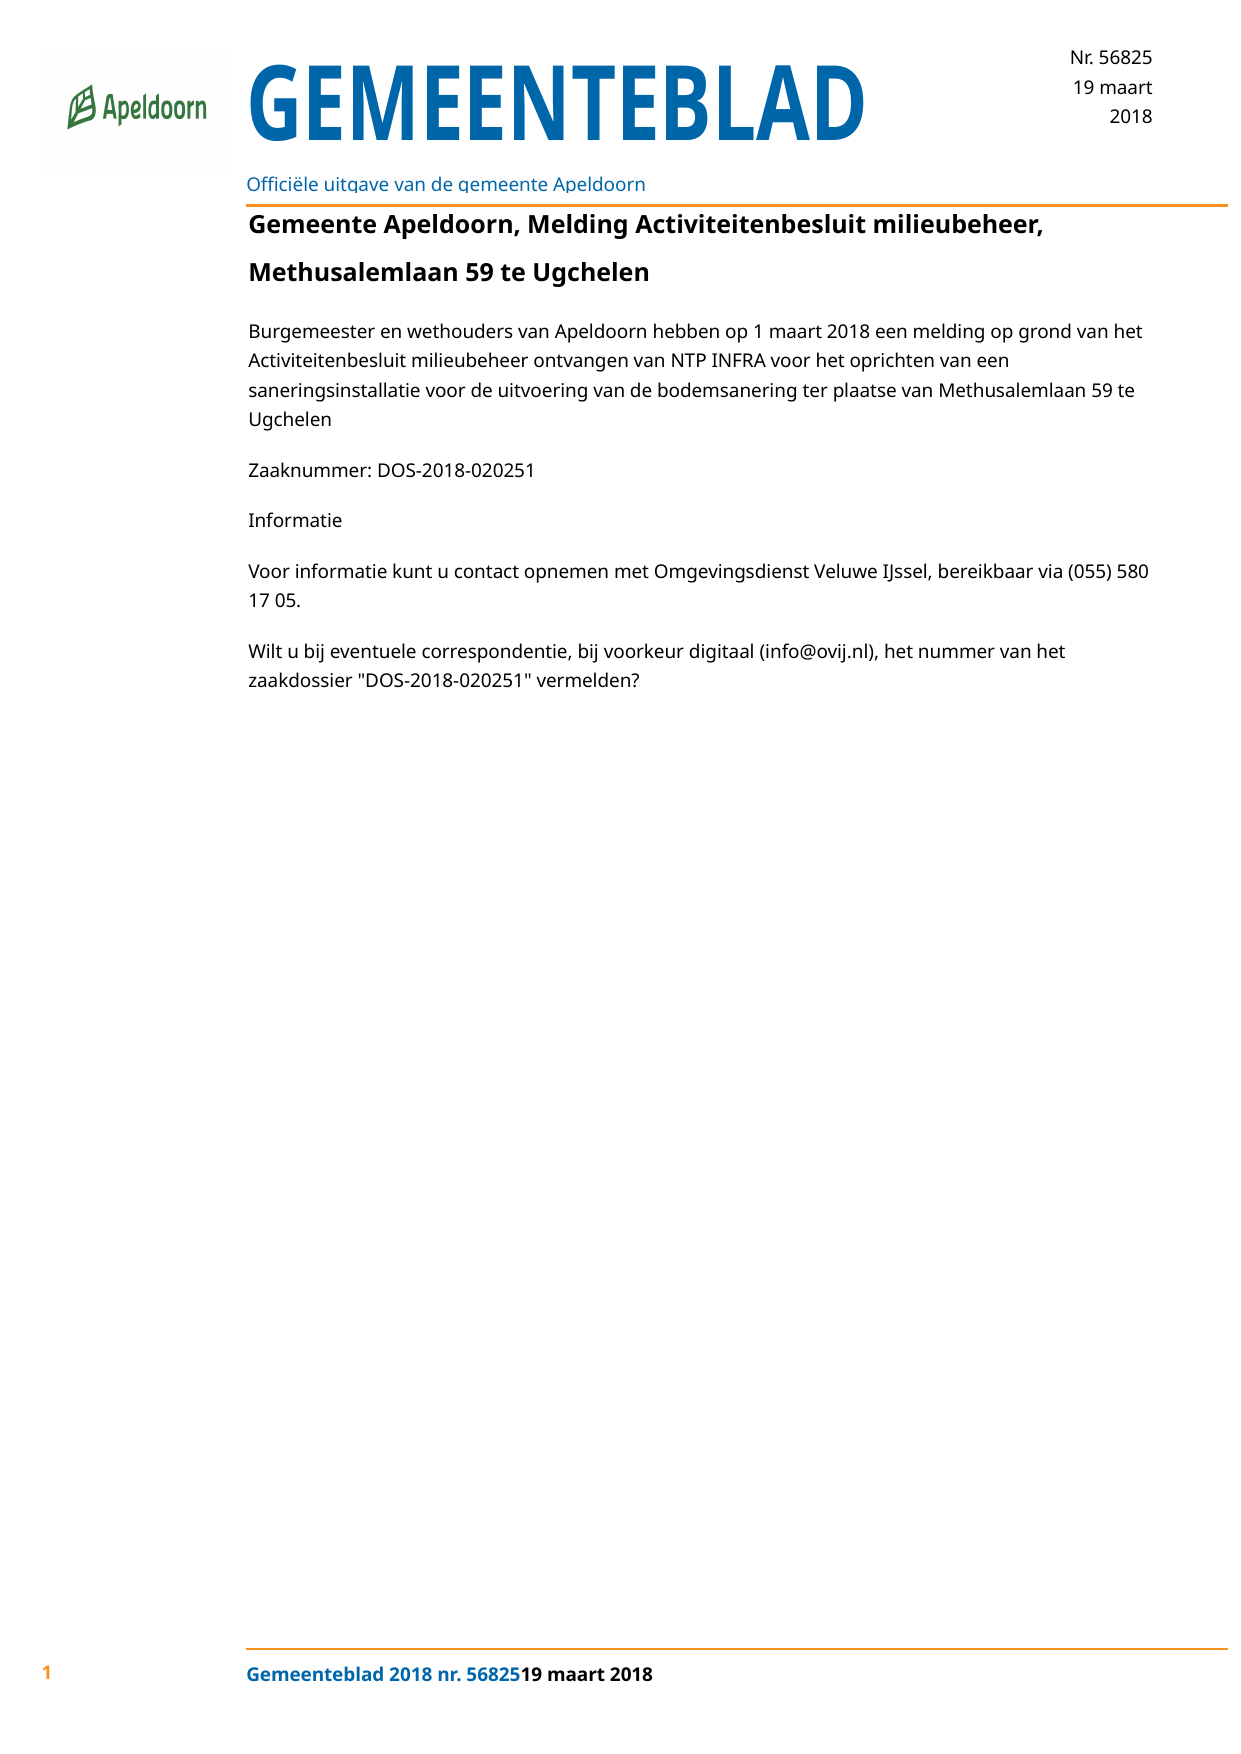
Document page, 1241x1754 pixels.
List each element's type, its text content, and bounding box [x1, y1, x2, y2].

text Gemeente Apeldoorn, Melding Activiteitenbesluit milieubeheer, Methusalemlaan 59 te Ugchelen [248, 207, 1152, 288]
text Wilt u bij eventuele correspondentie, bij voorkeur digitaal (info@ovij.nl), het nummer van het zaakdossier "DOS-2018-020251" vermelden? [248, 638, 1152, 693]
text Zaaknummer: DOS-2018-020251 [248, 457, 1152, 483]
text Informatie [248, 507, 1152, 533]
picture [41, 47, 231, 172]
text Voor informatie kunt u contact opnemen met Omgevingsdienst Veluwe IJssel, bereikbaar via (055) 580 17 05. [248, 558, 1152, 613]
text Burgemeester en wethouders van Apeldoorn hebben op 1 maart 2018 een melding op grond van het Activiteitenbesluit milieubeheer ontvangen van NTP INFRA voor het oprichten van een saneringsinstallatie voor de uitvoering van de bodemsanering ter plaatse van Methusalemlaan 59 te Ugchelen [248, 318, 1152, 432]
